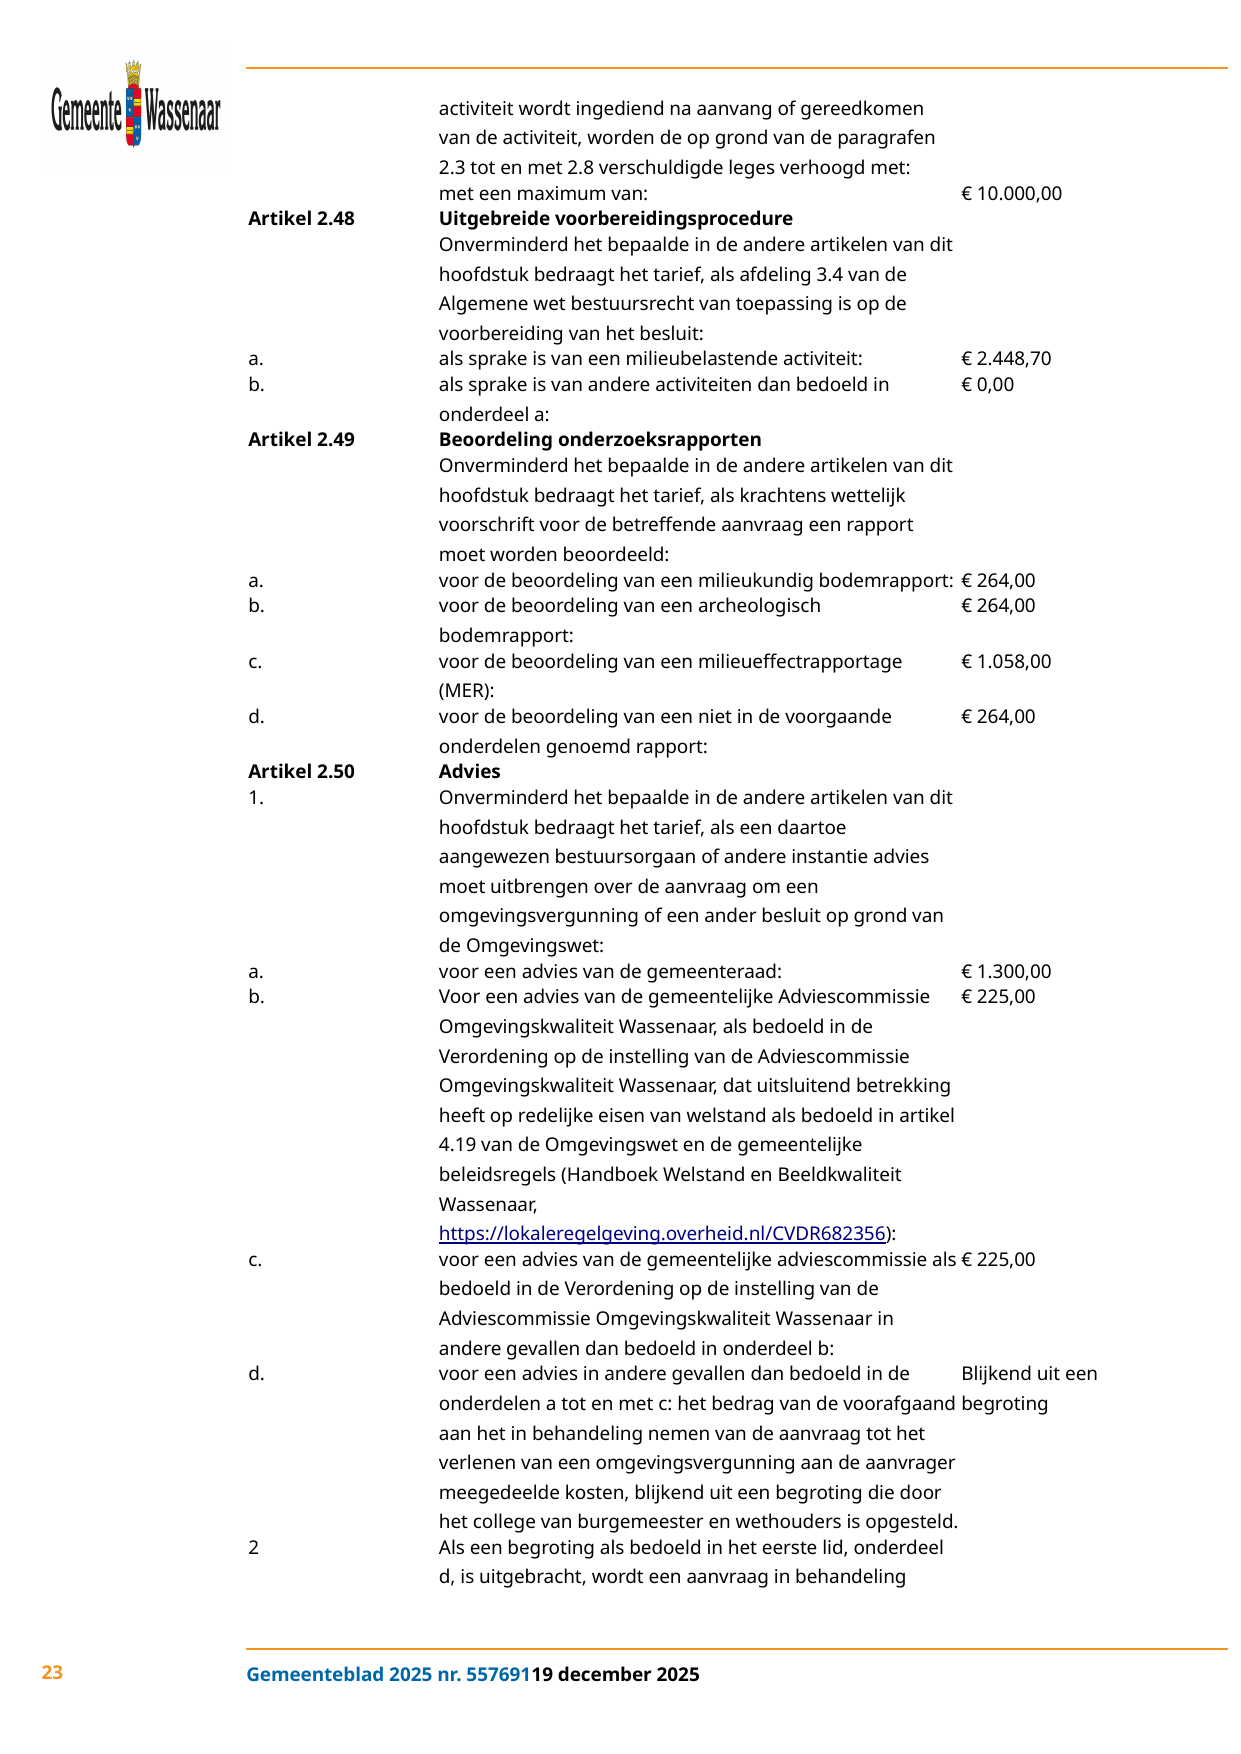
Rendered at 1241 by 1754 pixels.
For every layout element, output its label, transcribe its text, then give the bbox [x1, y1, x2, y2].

table_cell € 1.300,00 [961, 958, 1152, 984]
table_cell voor een advies in andere gevallen dan bedoeld in de onderdelen a tot en met c: het bedrag van de voorafgaand aan het in behandeling nemen van de aanvraag tot het verlenen van een omgevingsvergunning aan de aanvrager meegedeelde kosten, blijkend uit een begroting die door het college van burgemeester en wethouders is opgesteld. [439, 1361, 961, 1534]
table_cell [961, 784, 1152, 958]
table_cell met een maximum van: [439, 180, 961, 205]
table_cell c. [248, 1246, 439, 1361]
table_cell b. [248, 984, 439, 1246]
table_cell € 10.000,00 [961, 180, 1152, 205]
table_cell [961, 759, 1152, 784]
table_cell voor een advies van de gemeenteraad: [439, 958, 961, 984]
table_cell [961, 453, 1152, 567]
table_cell voor een advies van de gemeentelijke adviescommissie als bedoeld in de Verordening op de instelling van de Adviescommissie Omgevingskwaliteit Wassenaar in andere gevallen dan bedoeld in onderdeel b: [439, 1246, 961, 1361]
table_cell [961, 1534, 1152, 1589]
table_cell Blijkend uit een begroting [961, 1361, 1152, 1534]
table_cell [961, 205, 1152, 231]
table_cell Als een begroting als bedoeld in het eerste lid, onderdeel d, is uitgebracht, wordt een aanvraag in behandeling [439, 1534, 961, 1589]
table_cell voor de beoordeling van een niet in de voorgaande onderdelen genoemd rapport: [439, 703, 961, 758]
table_cell voor de beoordeling van een milieukundig bodemrapport: [439, 567, 961, 593]
picture [41, 47, 231, 172]
table_cell voor de beoordeling van een milieueffectrapportage (MER): [439, 648, 961, 703]
table_cell 1. [248, 784, 439, 958]
table_cell € 225,00 [961, 984, 1152, 1246]
table_cell c. [248, 648, 439, 703]
table_cell [961, 95, 1152, 180]
table_cell a. [248, 958, 439, 984]
table_cell d. [248, 1361, 439, 1534]
table_cell [961, 231, 1152, 346]
table_cell € 264,00 [961, 567, 1152, 593]
table_cell b. [248, 593, 439, 648]
table_cell voor de beoordeling van een archeologisch bodemrapport: [439, 593, 961, 648]
table_cell € 264,00 [961, 703, 1152, 758]
table_cell Onverminderd het bepaalde in de andere artikelen van dit hoofdstuk bedraagt het tarief, als een daartoe aangewezen bestuursorgaan of andere instantie advies moet uitbrengen over de aanvraag om een omgevingsvergunning of een ander besluit op grond van de Omgevingswet: [439, 784, 961, 958]
table_cell Voor een advies van de gemeentelijke Adviescommissie Omgevingskwaliteit Wassenaar, als bedoeld in de Verordening op de instelling van de Adviescommissie Omgevingskwaliteit Wassenaar, dat uitsluitend betrekking heeft op redelijke eisen van welstand als bedoeld in artikel 4.19 van de Omgevingswet en de gemeentelijke beleidsregels (Handboek Welstand en Beeldkwaliteit Wassenaar, https://lokaleregelgeving.overheid.nl/CVDR682356): [439, 984, 961, 1246]
table_cell a. [248, 346, 439, 371]
table_cell als sprake is van andere activiteiten dan bedoeld in onderdeel a: [439, 371, 961, 427]
table_cell Onverminderd het bepaalde in de andere artikelen van dit hoofdstuk bedraagt het tarief, als afdeling 3.4 van de Algemene wet bestuursrecht van toepassing is op de voorbereiding van het besluit: [439, 231, 961, 346]
table_cell activiteit wordt ingediend na aanvang of gereedkomen van de activiteit, worden de op grond van de paragrafen 2.3 tot en met 2.8 verschuldigde leges verhoogd met: [439, 95, 961, 180]
table_cell € 225,00 [961, 1246, 1152, 1361]
table_cell [248, 231, 439, 346]
table_cell Uitgebreide voorbereidingsprocedure [439, 205, 961, 231]
table_cell [248, 453, 439, 567]
table_cell Onverminderd het bepaalde in de andere artikelen van dit hoofdstuk bedraagt het tarief, als krachtens wettelijk voorschrift voor de betreffende aanvraag een rapport moet worden beoordeeld: [439, 453, 961, 567]
table_cell Artikel 2.49 [248, 427, 439, 452]
table_cell € 0,00 [961, 371, 1152, 427]
table_cell € 2.448,70 [961, 346, 1152, 371]
table_cell [248, 95, 439, 180]
table_cell [248, 180, 439, 205]
table_cell als sprake is van een milieubelastende activiteit: [439, 346, 961, 371]
table_cell a. [248, 567, 439, 593]
table_cell Artikel 2.48 [248, 205, 439, 231]
table_cell [961, 427, 1152, 452]
table_cell Artikel 2.50 [248, 759, 439, 784]
table_cell 2 [248, 1534, 439, 1589]
table_cell b. [248, 371, 439, 427]
table_cell Beoordeling onderzoeksrapporten [439, 427, 961, 452]
table_cell € 1.058,00 [961, 648, 1152, 703]
table_cell d. [248, 703, 439, 758]
table_cell Advies [439, 759, 961, 784]
table_cell € 264,00 [961, 593, 1152, 648]
